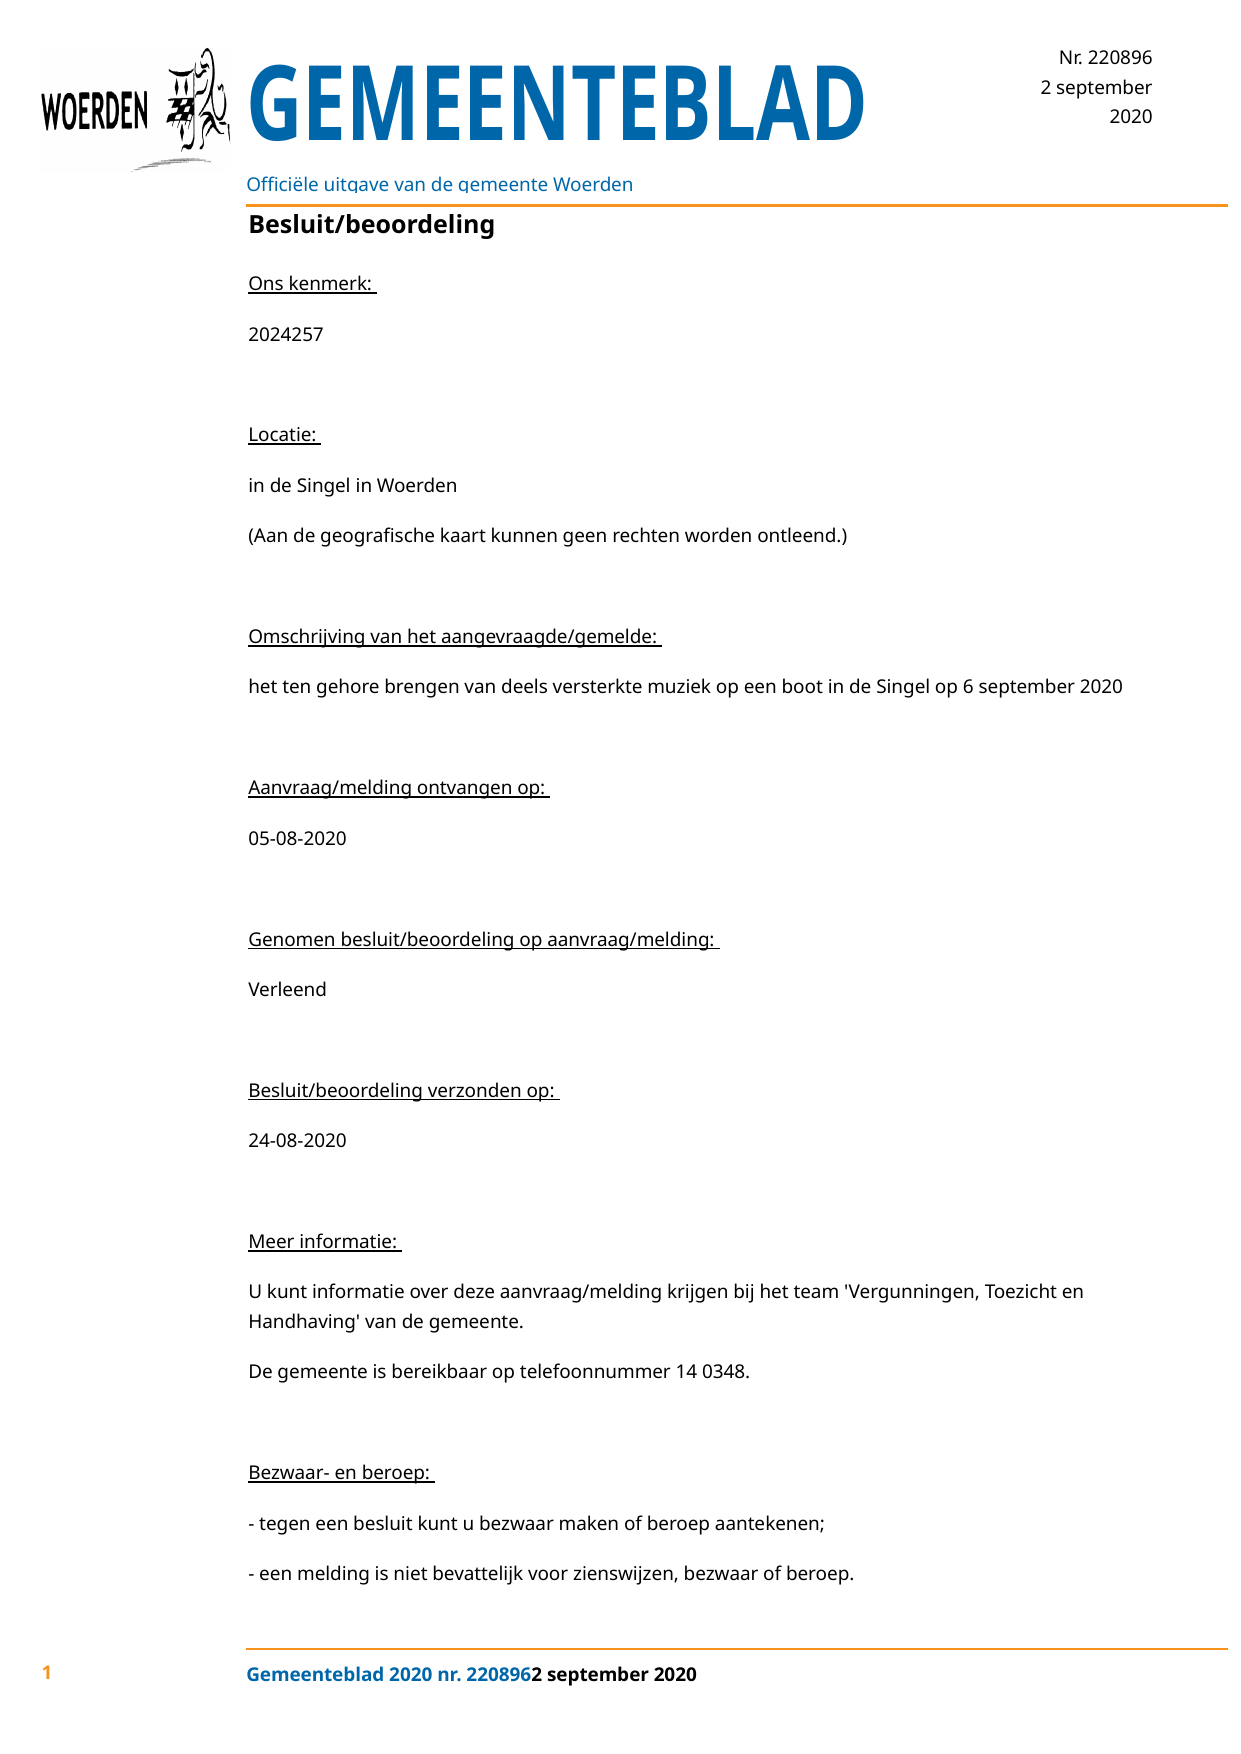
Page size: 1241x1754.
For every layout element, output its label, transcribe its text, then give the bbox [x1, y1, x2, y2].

text in de Singel in Woerden [248, 472, 1152, 498]
text Besluit/beoordeling [248, 207, 1152, 241]
text Aanvraag/melding ontvangen op: [248, 774, 1152, 800]
text Locatie: [248, 422, 1152, 447]
picture [41, 47, 231, 172]
text Genomen besluit/beoordeling op aanvraag/melding: [248, 926, 1152, 951]
text het ten gehore brengen van deels versterkte muziek op een boot in de Singel op 6 september 2020 [248, 674, 1152, 699]
text Meer informatie: [248, 1228, 1152, 1254]
text Besluit/beoordeling verzonden op: [248, 1077, 1152, 1103]
text Bezwaar- en beroep: [248, 1459, 1152, 1485]
text Ons kenmerk: [248, 270, 1152, 296]
text - tegen een besluit kunt u bezwaar maken of beroep aantekenen; [248, 1510, 1152, 1536]
text 24-08-2020 [248, 1127, 1152, 1153]
text U kunt informatie over deze aanvraag/melding krijgen bij het team 'Vergunningen, Toezicht en Handhaving' van de gemeente. [248, 1279, 1152, 1334]
text 2024257 [248, 321, 1152, 346]
text Verleend [248, 976, 1152, 1002]
text De gemeente is bereikbaar op telefoonnummer 14 0348. [248, 1359, 1152, 1384]
text (Aan de geografische kaart kunnen geen rechten worden ontleend.) [248, 522, 1152, 548]
text - een melding is niet bevattelijk voor zienswijzen, bezwaar of beroep. [248, 1560, 1152, 1586]
text 05-08-2020 [248, 825, 1152, 851]
text Omschrijving van het aangevraagde/gemelde: [248, 623, 1152, 649]
